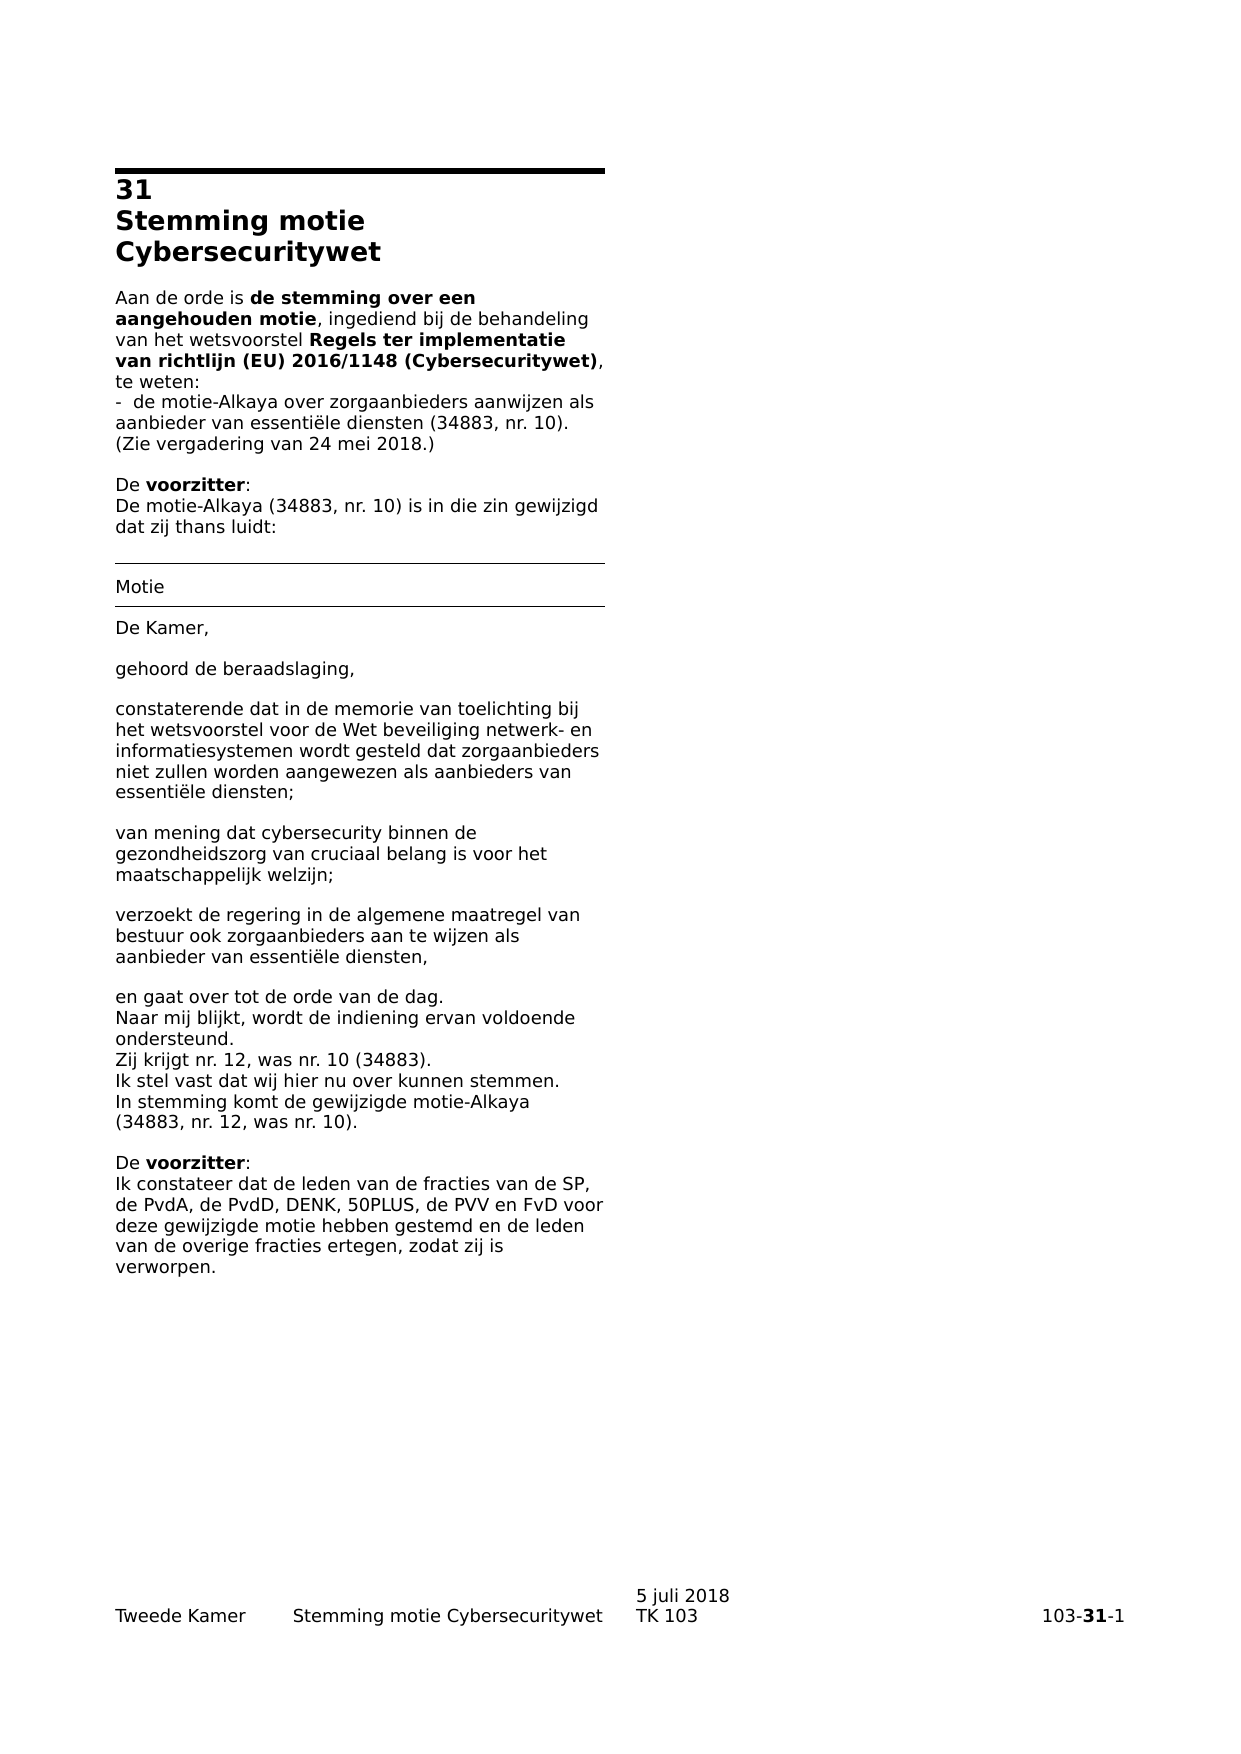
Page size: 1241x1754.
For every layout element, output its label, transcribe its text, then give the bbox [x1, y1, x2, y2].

text Ik stel vast dat wij hier nu over kunnen stemmen. [115, 1071, 605, 1091]
text Ik constateer dat de leden van de fracties van de SP, de PvdA, de PvdD, DENK, 50PLUS, de PVV en FvD voor deze gewijzigde motie hebben gestemd en de leden van de overige fracties ertegen, zodat zij is verworpen. [115, 1174, 605, 1278]
title 31 Stemming motie Cybersecuritywet [115, 174, 605, 268]
text en gaat over tot de orde van de dag. [115, 987, 605, 1008]
text De voorzitter: [115, 1153, 605, 1174]
text constaterende dat in de memorie van toelichting bij het wetsvoorstel voor de Wet beveiliging netwerk- en informatiesystemen wordt gesteld dat zorgaanbieders niet zullen worden aangewezen als aanbieders van essentiële diensten; [115, 699, 605, 803]
text Motie [115, 577, 605, 598]
text Naar mij blijkt, wordt de indiening ervan voldoende ondersteund. [115, 1008, 605, 1050]
text De voorzitter: [115, 475, 605, 496]
list de motie-Alkaya over zorgaanbieders aanwijzen als aanbieder van essentiële diensten (34883, nr. 10). [115, 392, 605, 434]
text De motie-Alkaya (34883, nr. 10) is in die zin gewijzigd dat zij thans luidt: [115, 496, 605, 537]
text verzoekt de regering in de algemene maatregel van bestuur ook zorgaanbieders aan te wijzen als aanbieder van essentiële diensten, [115, 905, 605, 967]
text Zij krijgt nr. 12, was nr. 10 (34883). [115, 1050, 605, 1071]
text van mening dat cybersecurity binnen de gezondheidszorg van cruciaal belang is voor het maatschappelijk welzijn; [115, 823, 605, 885]
text In stemming komt de gewijzigde motie-Alkaya (34883, nr. 12, was nr. 10). [115, 1091, 605, 1133]
text te weten: [115, 371, 605, 392]
text Aan de orde is de stemming over een aangehouden motie, ingediend bij de behandeling van het wetsvoorstel Regels ter implementatie van richtlijn (EU) 2016/1148 (Cybersecuritywet), [115, 288, 605, 371]
text De Kamer, [115, 618, 605, 638]
text (Zie vergadering van 24 mei 2018.) [115, 434, 605, 455]
text gehoord de beraadslaging, [115, 658, 605, 679]
